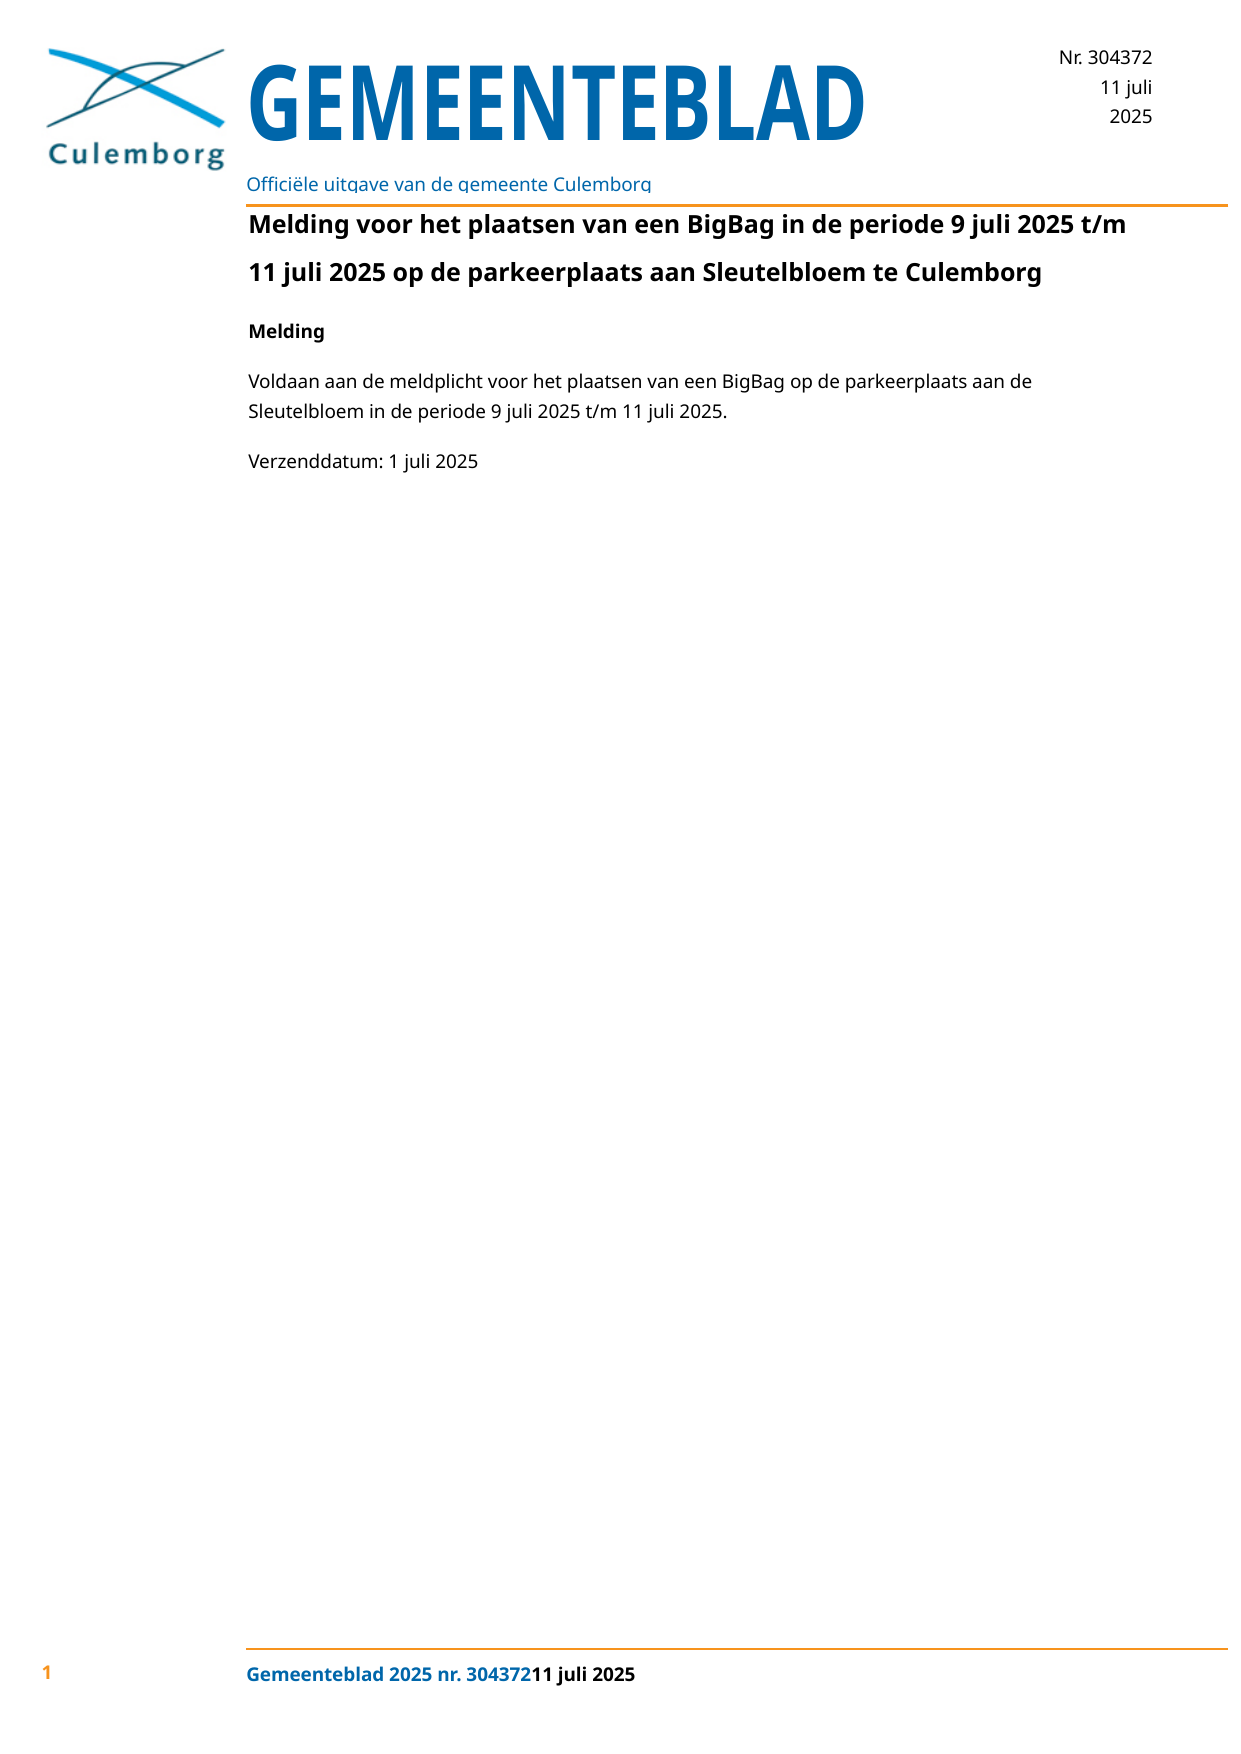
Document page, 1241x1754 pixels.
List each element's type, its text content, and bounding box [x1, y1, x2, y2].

text Melding [248, 318, 1152, 344]
text Voldaan aan de meldplicht voor het plaatsen van een BigBag op de parkeerplaats aan de Sleutelbloem in de periode 9 juli 2025 t/m 11 juli 2025. [248, 368, 1152, 424]
picture [41, 47, 231, 172]
text Verzenddatum: 1 juli 2025 [248, 448, 1152, 474]
text Melding voor het plaatsen van een BigBag in de periode 9 juli 2025 t/m 11 juli 2025 op de parkeerplaats aan Sleutelbloem te Culemborg [248, 207, 1152, 288]
